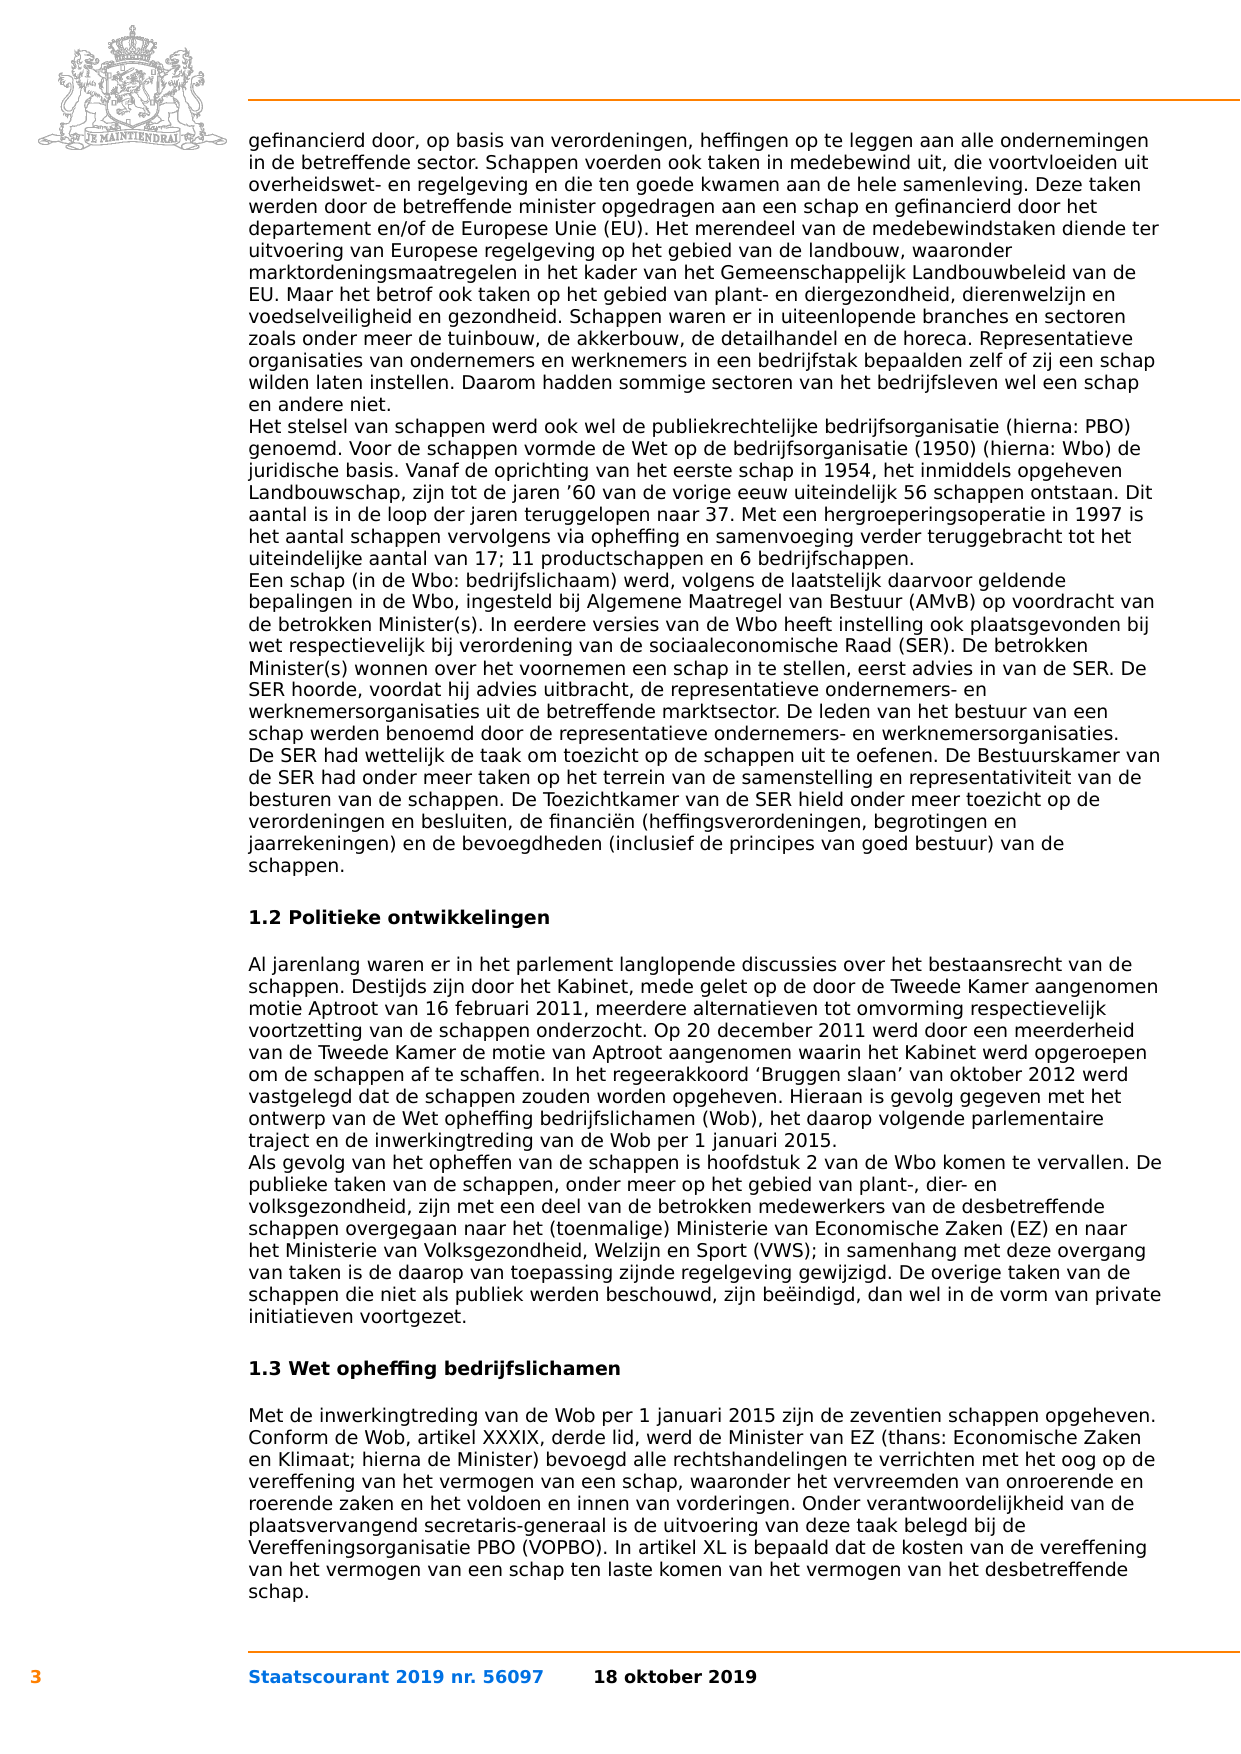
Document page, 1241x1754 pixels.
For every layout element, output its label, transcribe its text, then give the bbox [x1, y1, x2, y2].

text Een schap (in de Wbo: bedrijfslichaam) werd, volgens de laatstelijk daarvoor geldende bepalingen in de Wbo, ingesteld bij Algemene Maatregel van Bestuur (AMvB) op voordracht van de betrokken Minister(s). In eerdere versies van de Wbo heeft instelling ook plaatsgevonden bij wet respectievelijk bij verordening van de sociaaleconomische Raad (SER). De betrokken Minister(s) wonnen over het voornemen een schap in te stellen, eerst advies in van de SER. De SER hoorde, voordat hij advies uitbracht, de representatieve ondernemers- en werknemersorganisaties uit de betreffende marktsector. De leden van het bestuur van een schap werden benoemd door de representatieve ondernemers- en werknemersorganisaties. [248, 569, 1163, 745]
text Al jarenlang waren er in het parlement langlopende discussies over het bestaansrecht van de schappen. Destijds zijn door het Kabinet, mede gelet op de door de Tweede Kamer aangenomen motie Aptroot van 16 februari 2011, meerdere alternatieven tot omvorming respectievelijk voortzetting van de schappen onderzocht. Op 20 december 2011 werd door een meerderheid van de Tweede Kamer de motie van Aptroot aangenomen waarin het Kabinet werd opgeroepen om de schappen af te schaffen. In het regeerakkoord ‘Bruggen slaan’ van oktober 2012 werd vastgelegd dat de schappen zouden worden opgeheven. Hieraan is gevolg gegeven met het ontwerp van de Wet opheffing bedrijfslichamen (Wob), het daarop volgende parlementaire traject en de inwerkingtreding van de Wob per 1 januari 2015. [248, 954, 1163, 1152]
picture [38, 25, 227, 150]
subtitle 1.2 Politieke ontwikkelingen [248, 907, 1163, 929]
text De SER had wettelijk de taak om toezicht op de schappen uit te oefenen. De Bestuurskamer van de SER had onder meer taken op het terrein van de samenstelling en representativiteit van de besturen van de schappen. De Toezichtkamer van de SER hield onder meer toezicht op de verordeningen en besluiten, de financiën (heffingsverordeningen, begrotingen en jaarrekeningen) en de bevoegdheden (inclusief de principes van goed bestuur) van de schappen. [248, 745, 1163, 877]
subtitle 1.3 Wet opheffing bedrijfslichamen [248, 1358, 1163, 1380]
text gefinancierd door, op basis van verordeningen, heffingen op te leggen aan alle ondernemingen in de betreffende sector. Schappen voerden ook taken in medebewind uit, die voortvloeiden uit overheidswet- en regelgeving en die ten goede kwamen aan de hele samenleving. Deze taken werden door de betreffende minister opgedragen aan een schap en gefinancierd door het departement en/of de Europese Unie (EU). Het merendeel van de medebewindstaken diende ter uitvoering van Europese regelgeving op het gebied van de landbouw, waaronder marktordeningsmaatregelen in het kader van het Gemeenschappelijk Landbouwbeleid van de EU. Maar het betrof ook taken op het gebied van plant- en diergezondheid, dierenwelzijn en voedselveiligheid en gezondheid. Schappen waren er in uiteenlopende branches en sectoren zoals onder meer de tuinbouw, de akkerbouw, de detailhandel en de horeca. Representatieve organisaties van ondernemers en werknemers in een bedrijfstak bepaalden zelf of zij een schap wilden laten instellen. Daarom hadden sommige sectoren van het bedrijfsleven wel een schap en andere niet. [248, 130, 1163, 416]
text Als gevolg van het opheffen van de schappen is hoofdstuk 2 van de Wbo komen te vervallen. De publieke taken van de schappen, onder meer op het gebied van plant-, dier- en volksgezondheid, zijn met een deel van de betrokken medewerkers van de desbetreffende schappen overgegaan naar het (toenmalige) Ministerie van Economische Zaken (EZ) en naar het Ministerie van Volksgezondheid, Welzijn en Sport (VWS); in samenhang met deze overgang van taken is de daarop van toepassing zijnde regelgeving gewijzigd. De overige taken van de schappen die niet als publiek werden beschouwd, zijn beëindigd, dan wel in de vorm van private initiatieven voortgezet. [248, 1152, 1163, 1328]
text Met de inwerkingtreding van de Wob per 1 januari 2015 zijn de zeventien schappen opgeheven. Conform de Wob, artikel XXXIX, derde lid, werd de Minister van EZ (thans: Economische Zaken en Klimaat; hierna de Minister) bevoegd alle rechtshandelingen te verrichten met het oog op de vereffening van het vermogen van een schap, waaronder het vervreemden van onroerende en roerende zaken en het voldoen en innen van vorderingen. Onder verantwoordelijkheid van de plaatsvervangend secretaris-generaal is de uitvoering van deze taak belegd bij de Vereffeningsorganisatie PBO (VOPBO). In artikel XL is bepaald dat de kosten van de vereffening van het vermogen van een schap ten laste komen van het vermogen van het desbetreffende schap. [248, 1405, 1163, 1603]
text Het stelsel van schappen werd ook wel de publiekrechtelijke bedrijfsorganisatie (hierna: PBO) genoemd. Voor de schappen vormde de Wet op de bedrijfsorganisatie (1950) (hierna: Wbo) de juridische basis. Vanaf de oprichting van het eerste schap in 1954, het inmiddels opgeheven Landbouwschap, zijn tot de jaren ’60 van de vorige eeuw uiteindelijk 56 schappen ontstaan. Dit aantal is in de loop der jaren teruggelopen naar 37. Met een hergroeperingsoperatie in 1997 is het aantal schappen vervolgens via opheffing en samenvoeging verder teruggebracht tot het uiteindelijke aantal van 17; 11 productschappen en 6 bedrijfschappen. [248, 416, 1163, 569]
